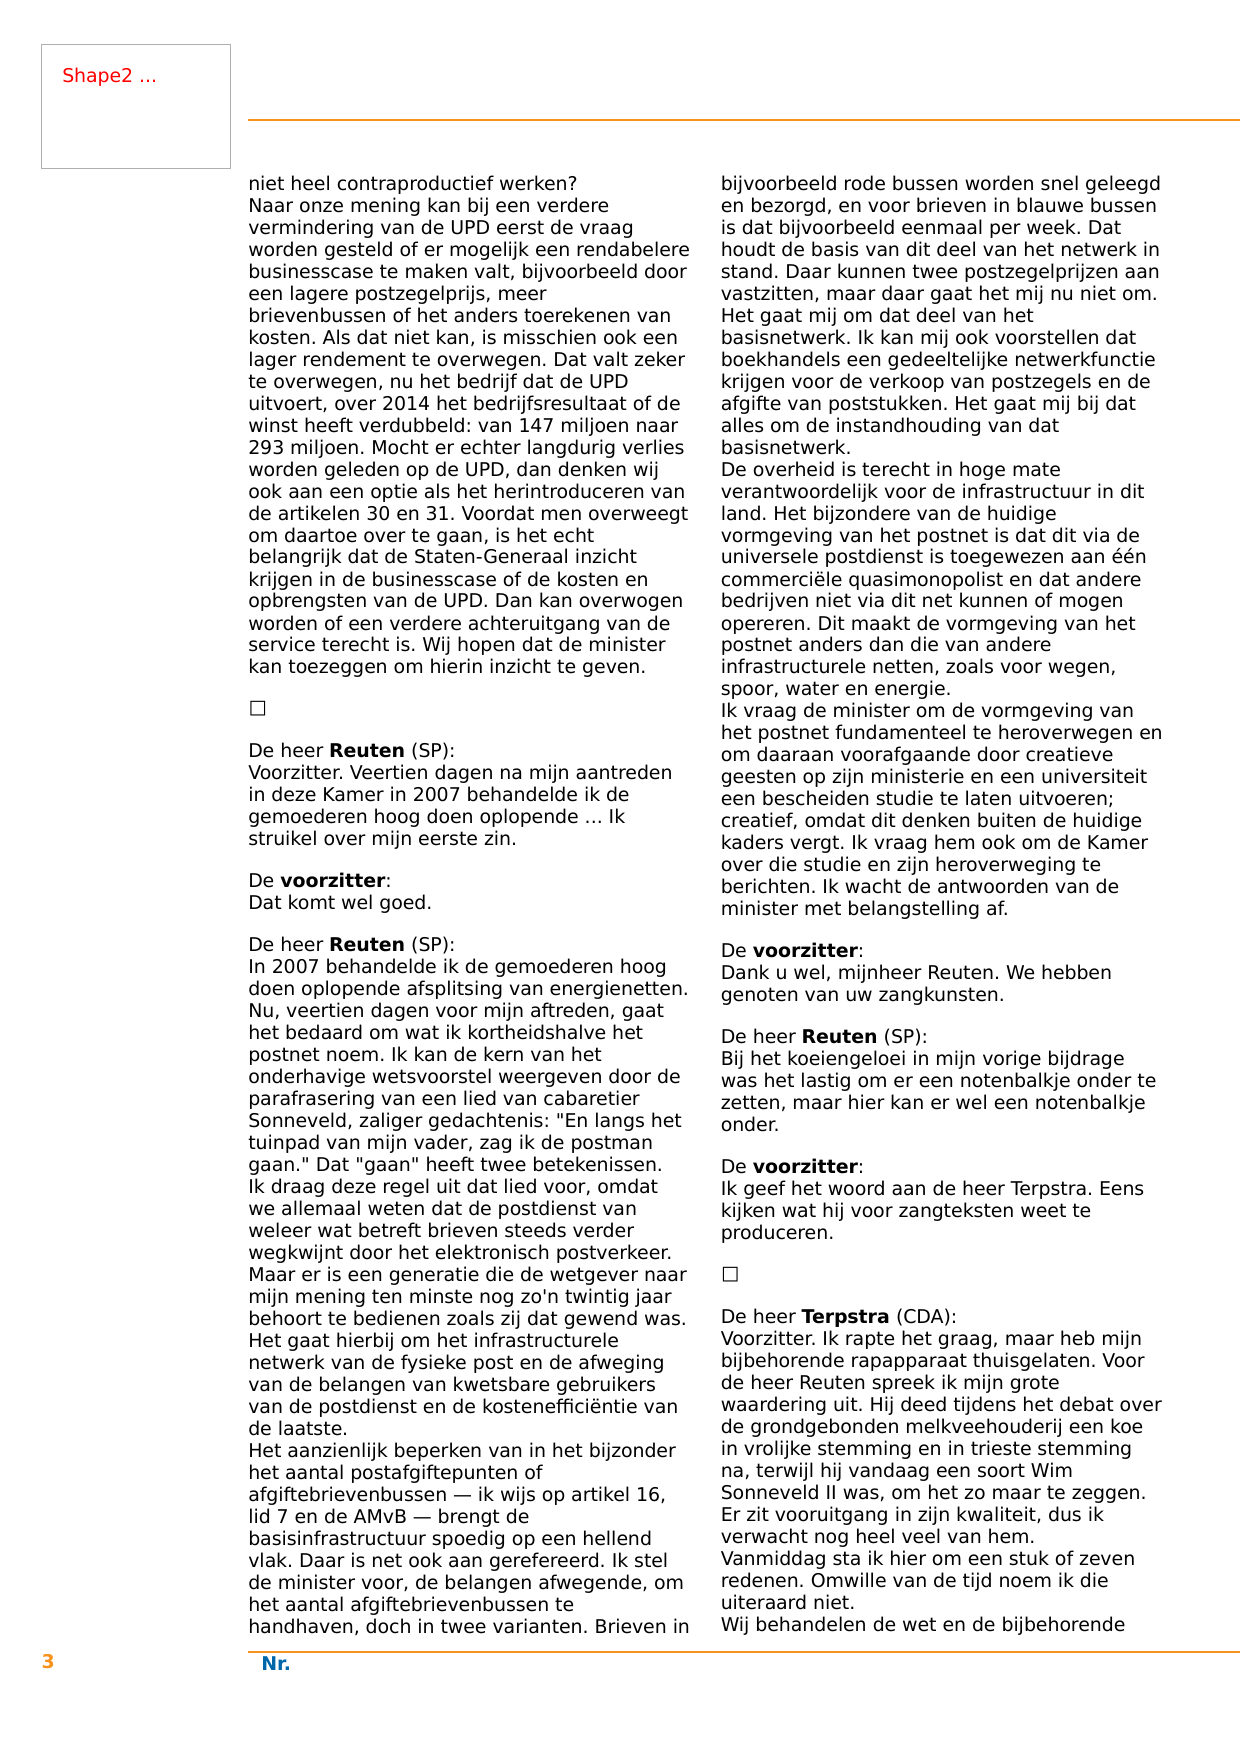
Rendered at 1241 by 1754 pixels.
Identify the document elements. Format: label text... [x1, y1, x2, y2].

text ⬜ [248, 698, 691, 720]
text De heer Terpstra (CDA): [721, 1306, 1163, 1328]
text Dat komt wel goed. [248, 892, 691, 914]
text niet heel contraproductief werken? [248, 173, 691, 195]
text De heer Reuten (SP): [248, 740, 691, 762]
text De voorzitter: [721, 1156, 1163, 1178]
text Ik geef het woord aan de heer Terpstra. Eens kijken wat hij voor zangteksten weet te produceren. [721, 1178, 1163, 1244]
text De heer Reuten (SP): [248, 934, 691, 956]
text Wij behandelen de wet en de bijbehorende [721, 1613, 1163, 1636]
text Het aanzienlijk beperken van in het bijzonder het aantal postafgiftepunten of afgiftebrievenbussen — ik wijs op artikel 16, lid 7 en de AMvB — brengt de basisinfrastructuur spoedig op een hellend vlak. Daar is net ook aan gerefereerd. Ik stel de minister voor, de belangen afwegende, om het aantal afgiftebrievenbussen te handhaven, doch in twee varianten. Brieven in [248, 1440, 691, 1637]
text ⬜ [721, 1264, 1163, 1286]
text De voorzitter: [248, 870, 691, 892]
text Naar onze mening kan bij een verdere vermindering van de UPD eerst de vraag worden gesteld of er mogelijk een rendabelere businesscase te maken valt, bijvoorbeeld door een lagere postzegelprijs, meer brievenbussen of het anders toerekenen van kosten. Als dat niet kan, is misschien ook een lager rendement te overwegen. Dat valt zeker te overwegen, nu het bedrijf dat de UPD uitvoert, over 2014 het bedrijfsresultaat of de winst heeft verdubbeld: van 147 miljoen naar 293 miljoen. Mocht er echter langdurig verlies worden geleden op de UPD, dan denken wij ook aan een optie als het herintroduceren van de artikelen 30 en 31. Voordat men overweegt om daartoe over te gaan, is het echt belangrijk dat de Staten-Generaal inzicht krijgen in de businesscase of de kosten en opbrengsten van de UPD. Dan kan overwogen worden of een verdere achteruitgang van de service terecht is. Wij hopen dat de minister kan toezeggen om hierin inzicht te geven. [248, 195, 691, 678]
text Ik vraag de minister om de vormgeving van het postnet fundamenteel te heroverwegen en om daaraan voorafgaande door creatieve geesten op zijn ministerie en een universiteit een bescheiden studie te laten uitvoeren; creatief, omdat dit denken buiten de huidige kaders vergt. Ik vraag hem ook om de Kamer over die studie en zijn heroverweging te berichten. Ik wacht de antwoorden van de minister met belangstelling af. [721, 700, 1163, 920]
text Bij het koeiengeloei in mijn vorige bijdrage was het lastig om er een notenbalkje onder te zetten, maar hier kan er wel een notenbalkje onder. [721, 1048, 1163, 1136]
text De overheid is terecht in hoge mate verantwoordelijk voor de infrastructuur in dit land. Het bijzondere van de huidige vormgeving van het postnet is dat dit via de universele postdienst is toegewezen aan één commerciële quasimonopolist en dat andere bedrijven niet via dit net kunnen of mogen opereren. Dit maakt de vormgeving van het postnet anders dan die van andere infrastructurele netten, zoals voor wegen, spoor, water en energie. [721, 458, 1163, 700]
text De heer Reuten (SP): [721, 1026, 1163, 1048]
text Ik draag deze regel uit dat lied voor, omdat we allemaal weten dat de postdienst van weleer wat betreft brieven steeds verder wegkwijnt door het elektronisch postverkeer. Maar er is een generatie die de wetgever naar mijn mening ten minste nog zo'n twintig jaar behoort te bedienen zoals zij dat gewend was. Het gaat hierbij om het infrastructurele netwerk van de fysieke post en de afweging van de belangen van kwetsbare gebruikers van de postdienst en de kostenefficiëntie van de laatste. [248, 1176, 691, 1440]
text Vanmiddag sta ik hier om een stuk of zeven redenen. Omwille van de tijd noem ik die uiteraard niet. [721, 1548, 1163, 1613]
text bijvoorbeeld rode bussen worden snel geleegd en bezorgd, en voor brieven in blauwe bussen is dat bijvoorbeeld eenmaal per week. Dat houdt de basis van dit deel van het netwerk in stand. Daar kunnen twee postzegelprijzen aan vastzitten, maar daar gaat het mij nu niet om. Het gaat mij om dat deel van het basisnetwerk. Ik kan mij ook voorstellen dat boekhandels een gedeeltelijke netwerkfunctie krijgen voor de verkoop van postzegels en de afgifte van poststukken. Het gaat mij bij dat alles om de instandhouding van dat basisnetwerk. [721, 173, 1163, 458]
text De voorzitter: [721, 940, 1163, 962]
text Dank u wel, mijnheer Reuten. We hebben genoten van uw zangkunsten. [721, 962, 1163, 1006]
text In 2007 behandelde ik de gemoederen hoog doen oplopende afsplitsing van energienetten. Nu, veertien dagen voor mijn aftreden, gaat het bedaard om wat ik kortheidshalve het postnet noem. Ik kan de kern van het onderhavige wetsvoorstel weergeven door de parafrasering van een lied van cabaretier Sonneveld, zaliger gedachtenis: "En langs het tuinpad van mijn vader, zag ik de postman gaan." Dat "gaan" heeft twee betekenissen. [248, 956, 691, 1176]
text Voorzitter. Veertien dagen na mijn aantreden in deze Kamer in 2007 behandelde ik de gemoederen hoog doen oplopende ... Ik struikel over mijn eerste zin. [248, 762, 691, 850]
text Voorzitter. Ik rapte het graag, maar heb mijn bijbehorende rapapparaat thuisgelaten. Voor de heer Reuten spreek ik mijn grote waardering uit. Hij deed tijdens het debat over de grondgebonden melkveehouderij een koe in vrolijke stemming en in trieste stemming na, terwijl hij vandaag een soort Wim Sonneveld II was, om het zo maar te zeggen. Er zit vooruitgang in zijn kwaliteit, dus ik verwacht nog heel veel van hem. [721, 1328, 1163, 1548]
